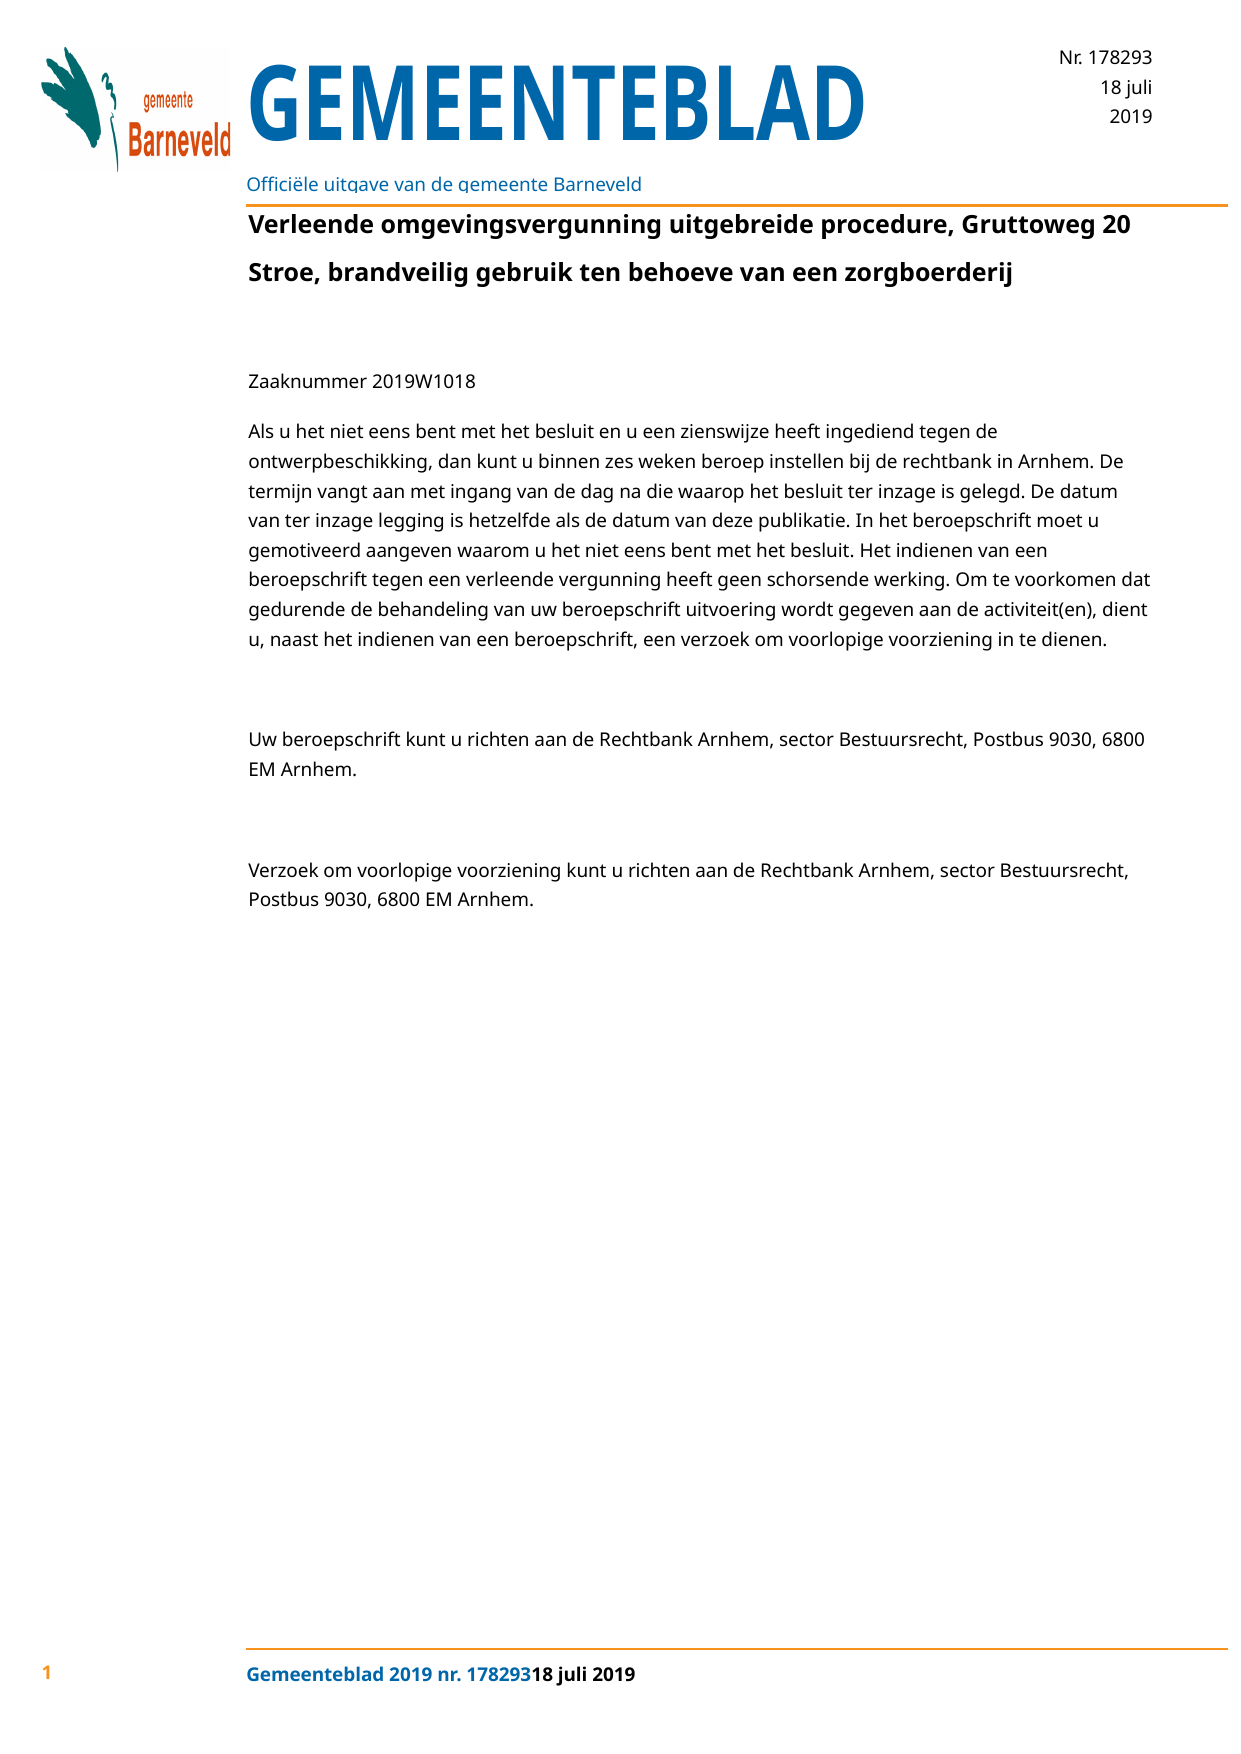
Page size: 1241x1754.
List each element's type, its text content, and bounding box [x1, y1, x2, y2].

picture [41, 47, 231, 172]
text Zaaknummer 2019W1018 [248, 368, 1152, 394]
text Als u het niet eens bent met het besluit en u een zienswijze heeft ingediend tegen de ontwerpbeschikking, dan kunt u binnen zes weken beroep instellen bij de rechtbank in Arnhem. De termijn vangt aan met ingang van de dag na die waarop het besluit ter inzage is gelegd. De datum van ter inzage legging is hetzelfde als de datum van deze publikatie. In het beroepschrift moet u gemotiveerd aangeven waarom u het niet eens bent met het besluit. Het indienen van een beroepschrift tegen een verleende vergunning heeft geen schorsende werking. Om te voorkomen dat gedurende de behandeling van uw beroepschrift uitvoering wordt gegeven aan de activiteit(en), dient u, naast het indienen van een beroepschrift, een verzoek om voorlopige voorziening in te dienen. [248, 419, 1152, 652]
text Verzoek om voorlopige voorziening kunt u richten aan de Rechtbank Arnhem, sector Bestuursrecht, Postbus 9030, 6800 EM Arnhem. [248, 857, 1152, 912]
text Uw beroepschrift kunt u richten aan de Rechtbank Arnhem, sector Bestuursrecht, Postbus 9030, 6800 EM Arnhem. [248, 727, 1152, 782]
text Verleende omgevingsvergunning uitgebreide procedure, Gruttoweg 20 Stroe, brandveilig gebruik ten behoeve van een zorgboerderij [248, 207, 1152, 288]
